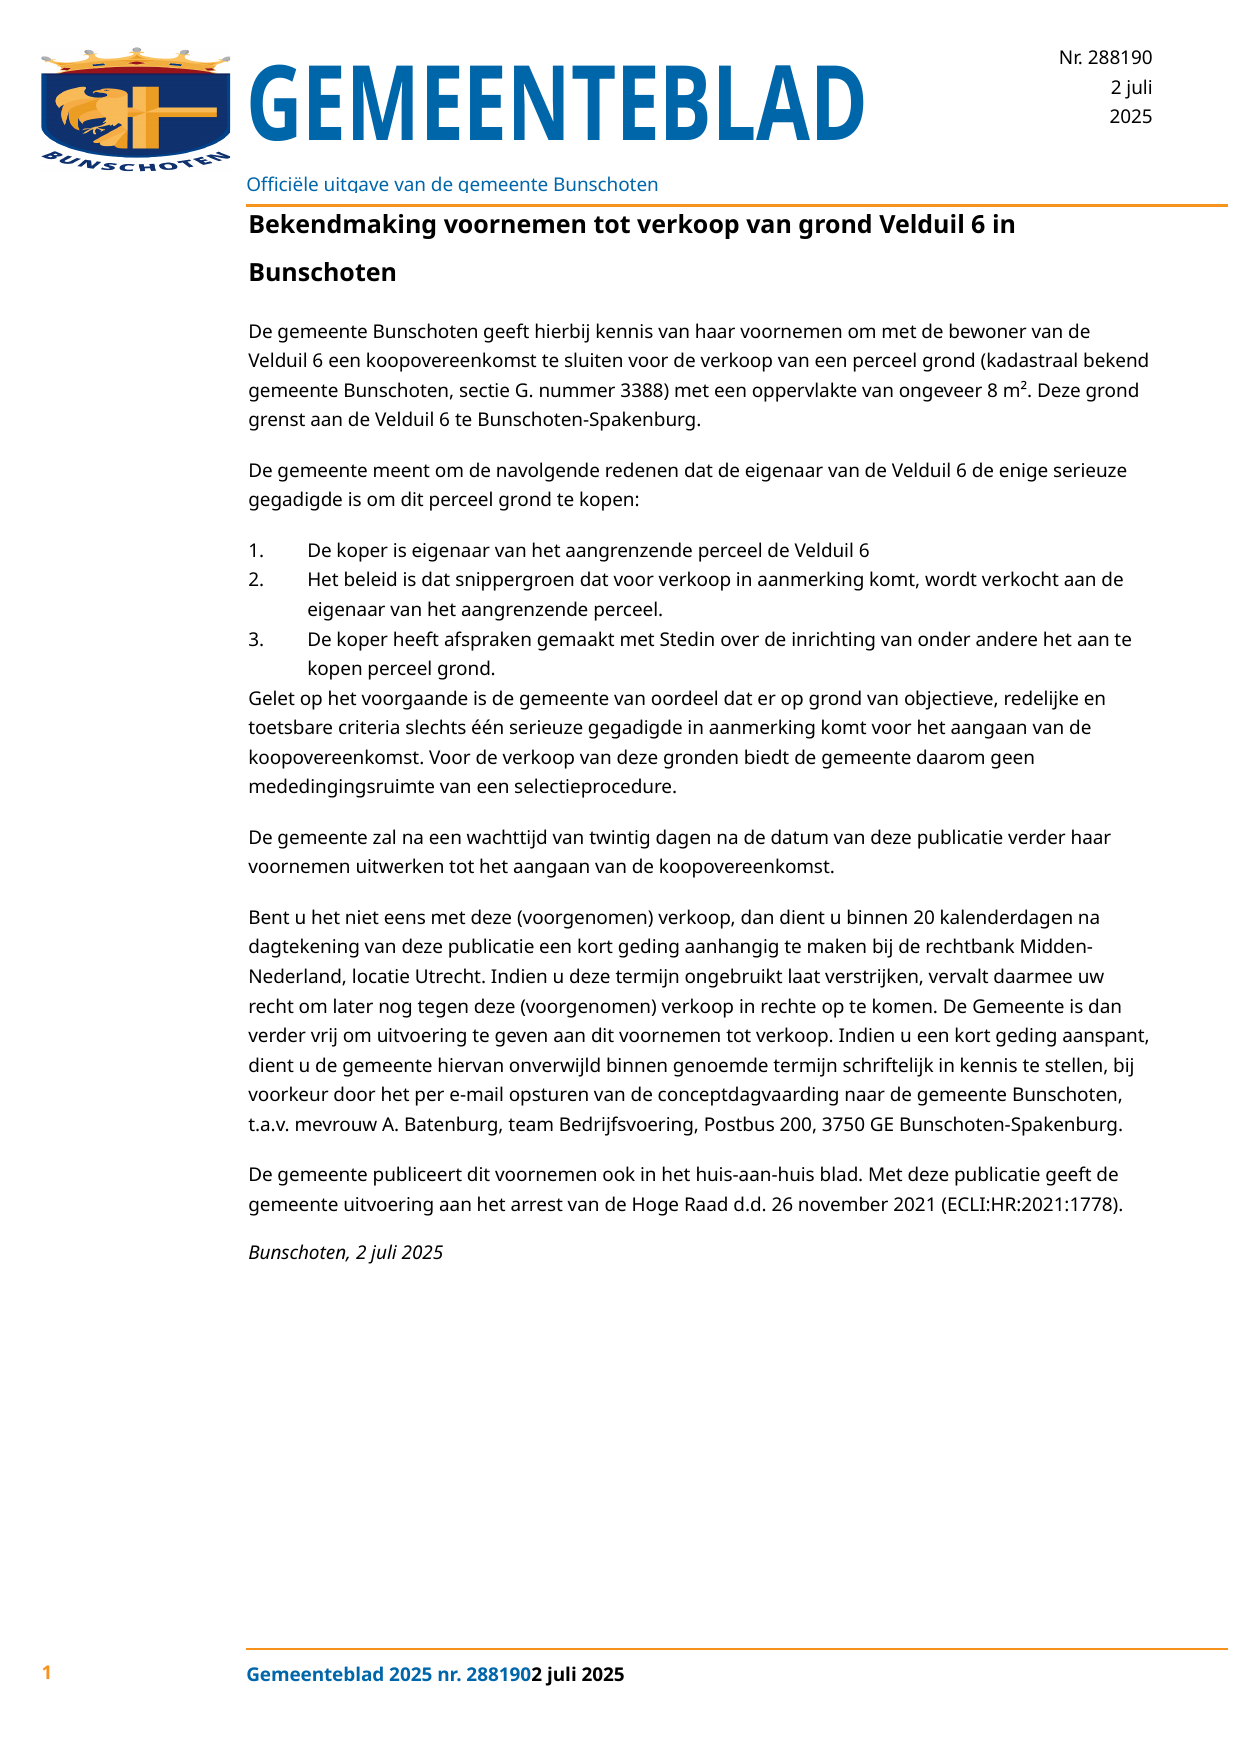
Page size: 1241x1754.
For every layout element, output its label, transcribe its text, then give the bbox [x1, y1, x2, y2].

text De gemeente publiceert dit voornemen ook in het huis-aan-huis blad. Met deze publicatie geeft de gemeente uitvoering aan het arrest van de Hoge Raad d.d. 26 november 2021 (ECLI:HR:2021:1778). [248, 1162, 1152, 1217]
picture [41, 47, 231, 172]
text De gemeente Bunschoten geeft hierbij kennis van haar voornemen om met de bewoner van de Velduil 6 een koopovereenkomst te sluiten voor de verkoop van een perceel grond (kadastraal bekend gemeente Bunschoten, sectie G. nummer 3388) met een oppervlakte van ongeveer 8 m². Deze grond grenst aan de Velduil 6 te Bunschoten-Spakenburg. [248, 318, 1152, 432]
text Gelet op het voorgaande is de gemeente van oordeel dat er op grond van objectieve, redelijke en toetsbare criteria slechts één serieuze gegadigde in aanmerking komt voor het aangaan van de koopovereenkomst. Voor de verkoop van deze gronden biedt de gemeente daarom geen mededingingsruimte van een selectieprocedure. [248, 685, 1152, 799]
text De gemeente meent om de navolgende redenen dat de eigenaar van de Velduil 6 de enige serieuze gegadigde is om dit perceel grond te kopen: [248, 457, 1152, 512]
list De koper heeft afspraken gemaakt met Stedin over de inrichting van onder andere het aan te kopen perceel grond. [248, 626, 1152, 681]
text Bunschoten, 2 juli 2025 [248, 1239, 1152, 1265]
list Het beleid is dat snippergroen dat voor verkoop in aanmerking komt, wordt verkocht aan de eigenaar van het aangrenzende perceel. [248, 567, 1152, 622]
text De gemeente zal na een wachttijd van twintig dagen na de datum van deze publicatie verder haar voornemen uitwerken tot het aangaan van de koopovereenkomst. [248, 824, 1152, 879]
text Bent u het niet eens met deze (voorgenomen) verkoop, dan dient u binnen 20 kalenderdagen na dagtekening van deze publicatie een kort geding aanhangig te maken bij de rechtbank Midden-Nederland, locatie Utrecht. Indien u deze termijn ongebruikt laat verstrijken, vervalt daarmee uw recht om later nog tegen deze (voorgenomen) verkoop in rechte op te komen. De Gemeente is dan verder vrij om uitvoering te geven aan dit voornemen tot verkoop. Indien u een kort geding aanspant, dient u de gemeente hiervan onverwijld binnen genoemde termijn schriftelijk in kennis te stellen, bij voorkeur door het per e-mail opsturen van de conceptdagvaarding naar de gemeente Bunschoten, t.a.v. mevrouw A. Batenburg, team Bedrijfsvoering, Postbus 200, 3750 GE Bunschoten-Spakenburg. [248, 904, 1152, 1137]
text Bekendmaking voornemen tot verkoop van grond Velduil 6 in Bunschoten [248, 207, 1152, 288]
list De koper is eigenaar van het aangrenzende perceel de Velduil 6 [248, 537, 1152, 563]
